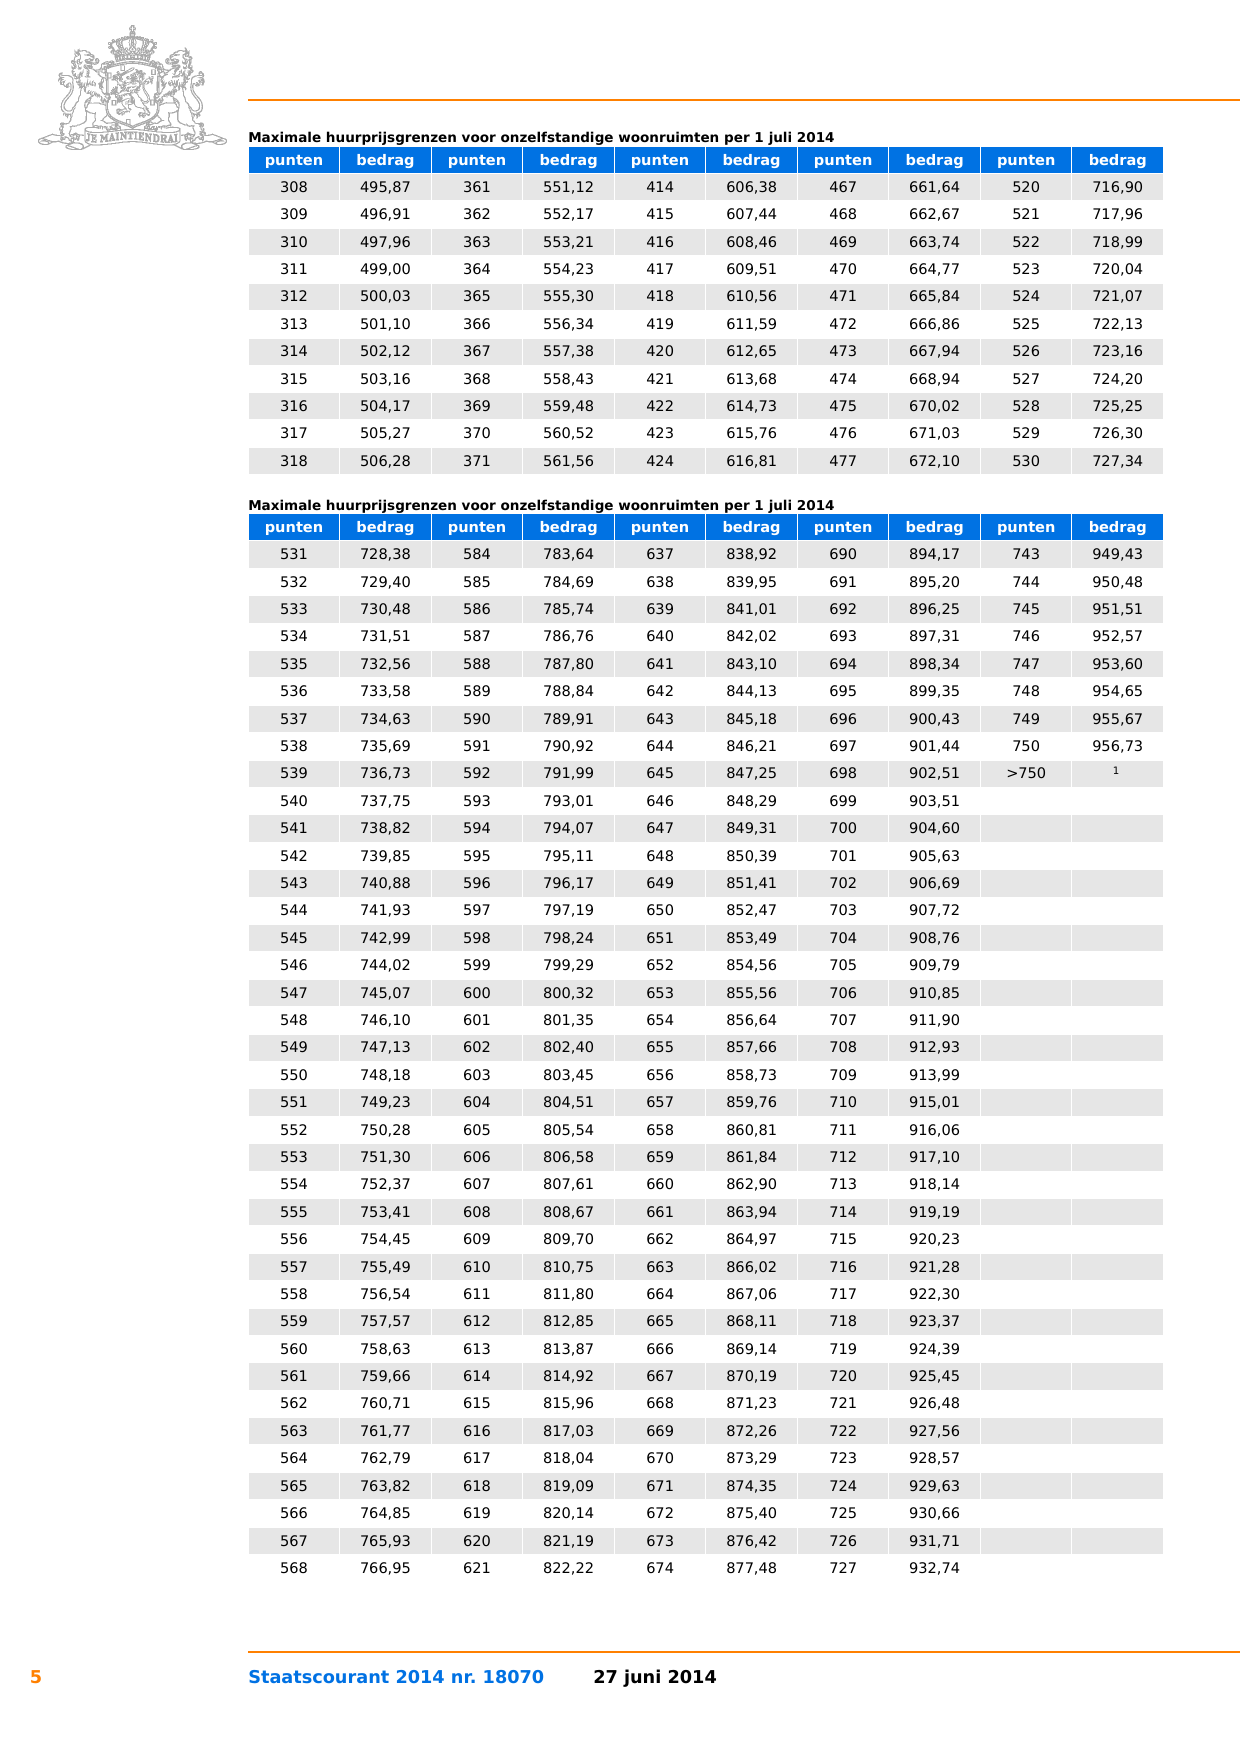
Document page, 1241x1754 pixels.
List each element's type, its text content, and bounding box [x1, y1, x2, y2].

table_cell [981, 1500, 1071, 1527]
table_cell 821,19 [523, 1528, 614, 1554]
table_cell 473 [798, 339, 888, 365]
table_cell 665,84 [889, 284, 980, 310]
table_cell 875,40 [706, 1500, 797, 1527]
table_cell 658 [615, 1117, 705, 1143]
table_cell 659 [615, 1144, 705, 1171]
table_cell 919,19 [889, 1199, 980, 1225]
table_cell [1072, 1007, 1163, 1033]
table_cell 315 [249, 366, 339, 392]
table_cell 701 [798, 843, 888, 869]
table_cell 421 [615, 366, 705, 392]
table_cell 757,57 [340, 1309, 431, 1335]
table_cell 729,40 [340, 569, 431, 595]
table_cell 731,51 [340, 624, 431, 650]
table_cell 495,87 [340, 174, 431, 200]
table_cell 424 [615, 448, 705, 474]
table_cell 698 [798, 761, 888, 787]
table_cell 667,94 [889, 339, 980, 365]
table_cell 866,02 [706, 1254, 797, 1280]
table_cell 316 [249, 393, 339, 419]
table_cell 901,44 [889, 733, 980, 759]
picture [38, 25, 227, 150]
table_cell 606 [432, 1144, 522, 1171]
table_cell 717 [798, 1281, 888, 1307]
table_cell 649 [615, 870, 705, 897]
table_cell 909,79 [889, 953, 980, 979]
table_cell 555 [249, 1199, 339, 1225]
table_cell 502,12 [340, 339, 431, 365]
table_cell 526 [981, 339, 1071, 365]
table_cell 638 [615, 569, 705, 595]
table_cell [981, 1117, 1071, 1143]
table_cell 606,38 [706, 174, 797, 200]
table_cell punten [615, 514, 705, 540]
table_cell 748 [981, 679, 1071, 705]
table_cell 872,26 [706, 1418, 797, 1444]
table_cell 590 [432, 706, 522, 732]
table_cell 535 [249, 651, 339, 677]
table_cell 497,96 [340, 229, 431, 255]
table_cell 709 [798, 1062, 888, 1088]
table_cell 749,23 [340, 1089, 431, 1116]
table_cell [981, 1007, 1071, 1033]
table_cell 714 [798, 1199, 888, 1225]
table_cell 551,12 [523, 174, 614, 200]
table_cell [1072, 1528, 1163, 1554]
table_cell punten [432, 514, 522, 540]
table_cell 614,73 [706, 393, 797, 419]
table_cell [1072, 1254, 1163, 1280]
table_header Maximale huurprijsgrenzen voor onzelfstandige woonruimten per 1 juli 2014 [248, 497, 1163, 513]
table_cell 504,17 [340, 393, 431, 419]
table_cell 318 [249, 448, 339, 474]
table_cell 610 [432, 1254, 522, 1280]
table_cell [981, 1254, 1071, 1280]
table_cell 810,75 [523, 1254, 614, 1280]
table_cell 365 [432, 284, 522, 310]
table_cell 783,64 [523, 541, 614, 568]
table_cell 813,87 [523, 1336, 614, 1362]
table_cell 549 [249, 1035, 339, 1061]
table_cell 841,01 [706, 596, 797, 623]
table_cell 613 [432, 1336, 522, 1362]
table_cell 927,56 [889, 1418, 980, 1444]
table_cell 746 [981, 624, 1071, 650]
table_cell 856,64 [706, 1007, 797, 1033]
table_cell [1072, 1446, 1163, 1472]
table_cell 611,59 [706, 311, 797, 337]
table_cell 895,20 [889, 569, 980, 595]
table_cell [981, 1144, 1071, 1171]
table_cell 609 [432, 1226, 522, 1253]
table_cell 735,69 [340, 733, 431, 759]
table_cell 950,48 [1072, 569, 1163, 595]
table_cell 367 [432, 339, 522, 365]
table_cell 718 [798, 1309, 888, 1335]
table_cell 557 [249, 1254, 339, 1280]
table_cell 745 [981, 596, 1071, 623]
table_cell 648 [615, 843, 705, 869]
table_cell 499,00 [340, 256, 431, 283]
table_cell 500,03 [340, 284, 431, 310]
table_cell 617 [432, 1446, 522, 1472]
table_cell bedrag [1072, 147, 1163, 173]
table_cell 855,56 [706, 980, 797, 1006]
table_cell 666 [615, 1336, 705, 1362]
table_cell 817,03 [523, 1418, 614, 1444]
table_cell 477 [798, 448, 888, 474]
table_cell 716 [798, 1254, 888, 1280]
table_cell 790,92 [523, 733, 614, 759]
table_cell [981, 980, 1071, 1006]
table_cell 713 [798, 1172, 888, 1198]
table_cell 663 [615, 1254, 705, 1280]
table_cell [981, 843, 1071, 869]
table_cell 702 [798, 870, 888, 897]
table_cell [981, 1418, 1071, 1444]
table_cell 694 [798, 651, 888, 677]
table_cell 417 [615, 256, 705, 283]
table_cell 672 [615, 1500, 705, 1527]
table_cell bedrag [523, 147, 614, 173]
table_cell 862,90 [706, 1172, 797, 1198]
table_cell 870,19 [706, 1363, 797, 1390]
table_cell 545 [249, 925, 339, 951]
table_cell 505,27 [340, 421, 431, 447]
table_cell punten [981, 147, 1071, 173]
table_cell 310 [249, 229, 339, 255]
table_cell 876,42 [706, 1528, 797, 1554]
table_cell 468 [798, 201, 888, 228]
table_cell 655 [615, 1035, 705, 1061]
table_cell 747,13 [340, 1035, 431, 1061]
table_cell 916,06 [889, 1117, 980, 1143]
table_cell 414 [615, 174, 705, 200]
table_cell 419 [615, 311, 705, 337]
table_cell [1072, 1144, 1163, 1171]
table_cell 639 [615, 596, 705, 623]
table_cell 703 [798, 898, 888, 924]
table_cell 467 [798, 174, 888, 200]
table_cell [1072, 1363, 1163, 1390]
table_cell 952,57 [1072, 624, 1163, 650]
table_cell 667 [615, 1363, 705, 1390]
table_cell 808,67 [523, 1199, 614, 1225]
table_cell 697 [798, 733, 888, 759]
table_cell 742,99 [340, 925, 431, 951]
table_cell 539 [249, 761, 339, 787]
table_cell 700 [798, 815, 888, 842]
table_cell 747 [981, 651, 1071, 677]
table_cell 843,10 [706, 651, 797, 677]
table_cell 640 [615, 624, 705, 650]
table_cell 921,28 [889, 1254, 980, 1280]
table_cell punten [798, 147, 888, 173]
table_cell [981, 1199, 1071, 1225]
table_cell 710 [798, 1089, 888, 1116]
table_cell 542 [249, 843, 339, 869]
table_cell 559 [249, 1309, 339, 1335]
table_cell 851,41 [706, 870, 797, 897]
table_cell 369 [432, 393, 522, 419]
table_cell 746,10 [340, 1007, 431, 1033]
table_cell 740,88 [340, 870, 431, 897]
table_cell 420 [615, 339, 705, 365]
table_cell 811,80 [523, 1281, 614, 1307]
table_cell 664,77 [889, 256, 980, 283]
table_cell 800,32 [523, 980, 614, 1006]
table_cell 761,77 [340, 1418, 431, 1444]
table_cell 370 [432, 421, 522, 447]
table_cell 598 [432, 925, 522, 951]
table_cell 541 [249, 815, 339, 842]
table_cell bedrag [340, 147, 431, 173]
table_cell punten [798, 514, 888, 540]
table_cell 366 [432, 311, 522, 337]
table_cell 864,97 [706, 1226, 797, 1253]
table_cell 699 [798, 788, 888, 814]
table_cell 540 [249, 788, 339, 814]
table_cell 931,71 [889, 1528, 980, 1554]
table_cell 591 [432, 733, 522, 759]
table_cell 720 [798, 1363, 888, 1390]
table_cell 766,95 [340, 1555, 431, 1581]
table_cell 902,51 [889, 761, 980, 787]
table_cell 608 [432, 1199, 522, 1225]
table_cell 661 [615, 1199, 705, 1225]
table_cell 671,03 [889, 421, 980, 447]
table_cell 874,35 [706, 1473, 797, 1499]
table_cell 903,51 [889, 788, 980, 814]
table_cell 674 [615, 1555, 705, 1581]
table_cell 561 [249, 1363, 339, 1390]
table_cell 1 [1072, 761, 1163, 787]
table_cell [1072, 870, 1163, 897]
table_cell 814,92 [523, 1363, 614, 1390]
table_cell bedrag [706, 147, 797, 173]
table_cell 926,48 [889, 1391, 980, 1417]
table_cell 722,13 [1072, 311, 1163, 337]
table_cell 561,56 [523, 448, 614, 474]
table_cell 755,49 [340, 1254, 431, 1280]
table_cell 809,70 [523, 1226, 614, 1253]
table_cell 471 [798, 284, 888, 310]
table_cell 850,39 [706, 843, 797, 869]
table_cell 612 [432, 1309, 522, 1335]
table_cell [1072, 1418, 1163, 1444]
table_cell 795,11 [523, 843, 614, 869]
table_cell bedrag [706, 514, 797, 540]
table_cell [1072, 1089, 1163, 1116]
table_cell 846,21 [706, 733, 797, 759]
table_cell [981, 1391, 1071, 1417]
table_cell 690 [798, 541, 888, 568]
table_cell 721 [798, 1391, 888, 1417]
table_cell 665 [615, 1309, 705, 1335]
table_cell 312 [249, 284, 339, 310]
table_cell 867,06 [706, 1281, 797, 1307]
table_cell 603 [432, 1062, 522, 1088]
table_cell 739,85 [340, 843, 431, 869]
table_cell 554 [249, 1172, 339, 1198]
table_cell 726 [798, 1528, 888, 1554]
table_cell 910,85 [889, 980, 980, 1006]
table_cell 839,95 [706, 569, 797, 595]
table_cell 923,37 [889, 1309, 980, 1335]
table_cell 898,34 [889, 651, 980, 677]
table_cell 551 [249, 1089, 339, 1116]
table_cell 951,51 [1072, 596, 1163, 623]
table_cell 908,76 [889, 925, 980, 951]
table_cell 423 [615, 421, 705, 447]
table_cell 616,81 [706, 448, 797, 474]
table_cell 754,45 [340, 1226, 431, 1253]
table_cell 596 [432, 870, 522, 897]
table_cell 506,28 [340, 448, 431, 474]
table_cell 725,25 [1072, 393, 1163, 419]
table_cell 601 [432, 1007, 522, 1033]
table_cell 670,02 [889, 393, 980, 419]
table_cell 643 [615, 706, 705, 732]
table_cell 314 [249, 339, 339, 365]
table_cell 741,93 [340, 898, 431, 924]
table_cell 838,92 [706, 541, 797, 568]
table_cell 469 [798, 229, 888, 255]
table_cell 565 [249, 1473, 339, 1499]
table_cell 604 [432, 1089, 522, 1116]
table_cell 621 [432, 1555, 522, 1581]
table_cell 861,84 [706, 1144, 797, 1171]
table_cell 706 [798, 980, 888, 1006]
table_cell 745,07 [340, 980, 431, 1006]
table_cell 470 [798, 256, 888, 283]
table_cell 918,14 [889, 1172, 980, 1198]
table_cell 691 [798, 569, 888, 595]
table_cell 922,30 [889, 1281, 980, 1307]
table_cell 587 [432, 624, 522, 650]
table_cell 956,73 [1072, 733, 1163, 759]
table_cell 820,14 [523, 1500, 614, 1527]
table_cell 796,17 [523, 870, 614, 897]
table_cell 474 [798, 366, 888, 392]
table_cell 308 [249, 174, 339, 200]
table_cell 819,09 [523, 1473, 614, 1499]
table_cell 566 [249, 1500, 339, 1527]
table_cell 860,81 [706, 1117, 797, 1143]
table_cell 873,29 [706, 1446, 797, 1472]
table_cell 718,99 [1072, 229, 1163, 255]
table_cell 759,66 [340, 1363, 431, 1390]
table_cell 822,22 [523, 1555, 614, 1581]
table_cell 953,60 [1072, 651, 1163, 677]
table_cell 554,23 [523, 256, 614, 283]
table_cell 737,75 [340, 788, 431, 814]
table_cell 568 [249, 1555, 339, 1581]
table_cell [981, 953, 1071, 979]
table_cell 802,40 [523, 1035, 614, 1061]
table_cell [1072, 1391, 1163, 1417]
table_cell 550 [249, 1062, 339, 1088]
table_cell [1072, 925, 1163, 951]
table_cell 925,45 [889, 1363, 980, 1390]
table_cell [1072, 1555, 1163, 1581]
table_cell 738,82 [340, 815, 431, 842]
table_cell 529 [981, 421, 1071, 447]
table_cell 906,69 [889, 870, 980, 897]
table_cell 900,43 [889, 706, 980, 732]
table_cell 712 [798, 1144, 888, 1171]
table_cell 673 [615, 1528, 705, 1554]
table_cell [1072, 1309, 1163, 1335]
table_cell 553,21 [523, 229, 614, 255]
table_cell 752,37 [340, 1172, 431, 1198]
table_cell [981, 1309, 1071, 1335]
table_cell 607 [432, 1172, 522, 1198]
table_cell 788,84 [523, 679, 614, 705]
table_cell 749 [981, 706, 1071, 732]
table_cell 750,28 [340, 1117, 431, 1143]
table_cell 711 [798, 1117, 888, 1143]
table_cell 932,74 [889, 1555, 980, 1581]
table_cell 585 [432, 569, 522, 595]
table_cell 869,14 [706, 1336, 797, 1362]
table_cell 595 [432, 843, 522, 869]
table_cell 660 [615, 1172, 705, 1198]
table_cell 670 [615, 1446, 705, 1472]
table_cell 858,73 [706, 1062, 797, 1088]
table_cell [1072, 1281, 1163, 1307]
table_cell 613,68 [706, 366, 797, 392]
table_cell 807,61 [523, 1172, 614, 1198]
table_cell 531 [249, 541, 339, 568]
table_cell 662 [615, 1226, 705, 1253]
table_cell 653 [615, 980, 705, 1006]
table_cell 899,35 [889, 679, 980, 705]
table_cell 806,58 [523, 1144, 614, 1171]
table_cell 751,30 [340, 1144, 431, 1171]
table_cell 564 [249, 1446, 339, 1472]
table_cell 762,79 [340, 1446, 431, 1472]
table_cell 853,49 [706, 925, 797, 951]
table_cell 558 [249, 1281, 339, 1307]
table_cell 614 [432, 1363, 522, 1390]
table_cell 546 [249, 953, 339, 979]
table_cell 949,43 [1072, 541, 1163, 568]
table_cell 543 [249, 870, 339, 897]
table_cell 727 [798, 1555, 888, 1581]
table_cell 547 [249, 980, 339, 1006]
table_cell [1072, 1199, 1163, 1225]
table_cell 560 [249, 1336, 339, 1362]
table_cell 588 [432, 651, 522, 677]
table_cell 534 [249, 624, 339, 650]
table_cell 656 [615, 1062, 705, 1088]
table_cell 668,94 [889, 366, 980, 392]
table_cell 496,91 [340, 201, 431, 228]
table_cell 611 [432, 1281, 522, 1307]
table_cell 644 [615, 733, 705, 759]
table_cell 804,51 [523, 1089, 614, 1116]
table_cell 525 [981, 311, 1071, 337]
table_cell 616 [432, 1418, 522, 1444]
table_cell 612,65 [706, 339, 797, 365]
table_cell 418 [615, 284, 705, 310]
table_cell 929,63 [889, 1473, 980, 1499]
table_cell 722 [798, 1418, 888, 1444]
table_cell [981, 1062, 1071, 1088]
table_cell 602 [432, 1035, 522, 1061]
table_cell 415 [615, 201, 705, 228]
table_cell 954,65 [1072, 679, 1163, 705]
table_cell 558,43 [523, 366, 614, 392]
table_header Maximale huurprijsgrenzen voor onzelfstandige woonruimten per 1 juli 2014 [248, 130, 1163, 146]
table_cell 584 [432, 541, 522, 568]
table_cell 871,23 [706, 1391, 797, 1417]
table_cell 744 [981, 569, 1071, 595]
table_cell 748,18 [340, 1062, 431, 1088]
table_cell 586 [432, 596, 522, 623]
table_cell 842,02 [706, 624, 797, 650]
table_cell 364 [432, 256, 522, 283]
table_cell 361 [432, 174, 522, 200]
table_cell 695 [798, 679, 888, 705]
table_cell 692 [798, 596, 888, 623]
table_cell [981, 788, 1071, 814]
table_cell 544 [249, 898, 339, 924]
table_cell 786,76 [523, 624, 614, 650]
table_cell 553 [249, 1144, 339, 1171]
table_cell 812,85 [523, 1309, 614, 1335]
table_cell 552 [249, 1117, 339, 1143]
table_cell 672,10 [889, 448, 980, 474]
table_cell [1072, 980, 1163, 1006]
table_cell 907,72 [889, 898, 980, 924]
table_cell 527 [981, 366, 1071, 392]
table_cell [981, 1172, 1071, 1198]
table_cell 559,48 [523, 393, 614, 419]
table_cell 917,10 [889, 1144, 980, 1171]
table_cell 555,30 [523, 284, 614, 310]
table_cell 597 [432, 898, 522, 924]
table_cell [1072, 815, 1163, 842]
table_cell 661,64 [889, 174, 980, 200]
table_cell 522 [981, 229, 1071, 255]
table_cell 859,76 [706, 1089, 797, 1116]
table_cell 650 [615, 898, 705, 924]
table_cell 521 [981, 201, 1071, 228]
table_cell 704 [798, 925, 888, 951]
table_cell bedrag [889, 514, 980, 540]
table_cell 654 [615, 1007, 705, 1033]
table_cell 317 [249, 421, 339, 447]
table_cell 615 [432, 1391, 522, 1417]
table_cell 920,23 [889, 1226, 980, 1253]
table_cell [981, 1473, 1071, 1499]
table_cell 847,25 [706, 761, 797, 787]
table_cell 363 [432, 229, 522, 255]
table_cell 416 [615, 229, 705, 255]
table_cell 538 [249, 733, 339, 759]
table_cell 589 [432, 679, 522, 705]
table_cell 537 [249, 706, 339, 732]
table_cell 651 [615, 925, 705, 951]
table_cell 664 [615, 1281, 705, 1307]
table_cell 562 [249, 1391, 339, 1417]
table_cell 552,17 [523, 201, 614, 228]
table_cell 857,66 [706, 1035, 797, 1061]
table_cell 785,74 [523, 596, 614, 623]
table_cell 725 [798, 1500, 888, 1527]
table_cell 724 [798, 1473, 888, 1499]
table_cell 852,47 [706, 898, 797, 924]
table_cell 815,96 [523, 1391, 614, 1417]
table_cell 791,99 [523, 761, 614, 787]
table_cell 724,20 [1072, 366, 1163, 392]
table_cell 818,04 [523, 1446, 614, 1472]
table_cell 645 [615, 761, 705, 787]
table_cell 669 [615, 1418, 705, 1444]
table_cell 764,85 [340, 1500, 431, 1527]
table_cell [981, 1363, 1071, 1390]
table_cell 913,99 [889, 1062, 980, 1088]
table_cell [1072, 1336, 1163, 1362]
table_cell 476 [798, 421, 888, 447]
table_cell 668 [615, 1391, 705, 1417]
table_cell [1072, 953, 1163, 979]
table_cell >750 [981, 761, 1071, 787]
table_cell 789,91 [523, 706, 614, 732]
table_cell 849,31 [706, 815, 797, 842]
table_cell 912,93 [889, 1035, 980, 1061]
table_cell 593 [432, 788, 522, 814]
table_cell 787,80 [523, 651, 614, 677]
table_cell 803,45 [523, 1062, 614, 1088]
table_cell 560,52 [523, 421, 614, 447]
table_cell 662,67 [889, 201, 980, 228]
table_cell 533 [249, 596, 339, 623]
table_cell [981, 898, 1071, 924]
table_cell 647 [615, 815, 705, 842]
table_cell 594 [432, 815, 522, 842]
table_cell 863,94 [706, 1199, 797, 1225]
table_cell 845,18 [706, 706, 797, 732]
table_cell 797,19 [523, 898, 614, 924]
table_cell 422 [615, 393, 705, 419]
table_cell 723,16 [1072, 339, 1163, 365]
table_cell 753,41 [340, 1199, 431, 1225]
table_cell 520 [981, 174, 1071, 200]
table_cell 784,69 [523, 569, 614, 595]
table_cell 666,86 [889, 311, 980, 337]
table_cell 728,38 [340, 541, 431, 568]
table_cell 896,25 [889, 596, 980, 623]
table_cell 723 [798, 1446, 888, 1472]
table_cell 715 [798, 1226, 888, 1253]
table_cell 721,07 [1072, 284, 1163, 310]
table_cell [981, 1281, 1071, 1307]
table_cell 368 [432, 366, 522, 392]
table_cell 567 [249, 1528, 339, 1554]
table_cell 732,56 [340, 651, 431, 677]
table_cell 911,90 [889, 1007, 980, 1033]
table_cell [981, 1528, 1071, 1554]
table_cell [1072, 1500, 1163, 1527]
table_cell 528 [981, 393, 1071, 419]
table_cell bedrag [523, 514, 614, 540]
table_cell 905,63 [889, 843, 980, 869]
table_cell 904,60 [889, 815, 980, 842]
table_cell punten [615, 147, 705, 173]
table_cell 599 [432, 953, 522, 979]
table_cell [1072, 1035, 1163, 1061]
table_cell 805,54 [523, 1117, 614, 1143]
table_cell 915,01 [889, 1089, 980, 1116]
table_cell 536 [249, 679, 339, 705]
table_cell 620 [432, 1528, 522, 1554]
table_cell 798,24 [523, 925, 614, 951]
table_cell 523 [981, 256, 1071, 283]
table_cell punten [249, 147, 339, 173]
table_cell 848,29 [706, 788, 797, 814]
table_cell 765,93 [340, 1528, 431, 1554]
table_cell 309 [249, 201, 339, 228]
table_cell [981, 1089, 1071, 1116]
table_cell bedrag [340, 514, 431, 540]
table_cell 799,29 [523, 953, 614, 979]
table_cell 736,73 [340, 761, 431, 787]
table_cell 744,02 [340, 953, 431, 979]
table_cell bedrag [1072, 514, 1163, 540]
table_cell 717,96 [1072, 201, 1163, 228]
table_cell 530 [981, 448, 1071, 474]
table_cell 618 [432, 1473, 522, 1499]
table_cell 503,16 [340, 366, 431, 392]
table_cell 758,63 [340, 1336, 431, 1362]
table_cell 311 [249, 256, 339, 283]
table_cell 313 [249, 311, 339, 337]
table_cell 726,30 [1072, 421, 1163, 447]
table_cell 877,48 [706, 1555, 797, 1581]
table_cell 532 [249, 569, 339, 595]
table_cell 557,38 [523, 339, 614, 365]
table_cell [981, 925, 1071, 951]
table_cell 524 [981, 284, 1071, 310]
table_cell 894,17 [889, 541, 980, 568]
table_cell 556 [249, 1226, 339, 1253]
table_cell 727,34 [1072, 448, 1163, 474]
table_cell 548 [249, 1007, 339, 1033]
table_cell [1072, 788, 1163, 814]
table_cell 928,57 [889, 1446, 980, 1472]
table_cell 955,67 [1072, 706, 1163, 732]
table_cell [1072, 1473, 1163, 1499]
table_cell 671 [615, 1473, 705, 1499]
table_cell 734,63 [340, 706, 431, 732]
table_cell [1072, 843, 1163, 869]
table_cell [981, 1035, 1071, 1061]
table_cell 705 [798, 953, 888, 979]
table_cell [981, 815, 1071, 842]
table_cell 750 [981, 733, 1071, 759]
table_cell [1072, 898, 1163, 924]
table_cell 608,46 [706, 229, 797, 255]
table_cell 719 [798, 1336, 888, 1362]
table_cell 854,56 [706, 953, 797, 979]
table_cell punten [981, 514, 1071, 540]
table_cell 801,35 [523, 1007, 614, 1033]
table_cell 615,76 [706, 421, 797, 447]
table_cell punten [249, 514, 339, 540]
table_cell 708 [798, 1035, 888, 1061]
table_cell 475 [798, 393, 888, 419]
table_cell [1072, 1062, 1163, 1088]
table_cell 897,31 [889, 624, 980, 650]
table_cell 743 [981, 541, 1071, 568]
table_cell 652 [615, 953, 705, 979]
table_cell 756,54 [340, 1281, 431, 1307]
table_cell [1072, 1117, 1163, 1143]
table_cell 730,48 [340, 596, 431, 623]
table_cell 793,01 [523, 788, 614, 814]
table_cell 642 [615, 679, 705, 705]
table_cell [1072, 1172, 1163, 1198]
table_cell 868,11 [706, 1309, 797, 1335]
table_cell [981, 1555, 1071, 1581]
table_cell 760,71 [340, 1391, 431, 1417]
table_cell 763,82 [340, 1473, 431, 1499]
table_cell 733,58 [340, 679, 431, 705]
table_cell 607,44 [706, 201, 797, 228]
table_cell 693 [798, 624, 888, 650]
table_cell 501,10 [340, 311, 431, 337]
table_cell 592 [432, 761, 522, 787]
table_cell 637 [615, 541, 705, 568]
table_cell 646 [615, 788, 705, 814]
table_cell 371 [432, 448, 522, 474]
table_cell 556,34 [523, 311, 614, 337]
table_cell 663,74 [889, 229, 980, 255]
table_cell punten [432, 147, 522, 173]
table_cell 707 [798, 1007, 888, 1033]
table_cell [981, 870, 1071, 897]
table_cell 794,07 [523, 815, 614, 842]
table_cell 696 [798, 706, 888, 732]
table_cell 924,39 [889, 1336, 980, 1362]
table_cell [981, 1226, 1071, 1253]
table_cell 641 [615, 651, 705, 677]
table_cell [1072, 1226, 1163, 1253]
table_cell [981, 1336, 1071, 1362]
table_cell 657 [615, 1089, 705, 1116]
table_cell 362 [432, 201, 522, 228]
table_cell 844,13 [706, 679, 797, 705]
table_cell [981, 1446, 1071, 1472]
table_cell 600 [432, 980, 522, 1006]
table_cell 716,90 [1072, 174, 1163, 200]
table_cell 563 [249, 1418, 339, 1444]
table_cell 610,56 [706, 284, 797, 310]
table_cell 472 [798, 311, 888, 337]
table_cell 619 [432, 1500, 522, 1527]
table_cell 930,66 [889, 1500, 980, 1527]
table_cell 609,51 [706, 256, 797, 283]
table_cell bedrag [889, 147, 980, 173]
table_cell 720,04 [1072, 256, 1163, 283]
table_cell 605 [432, 1117, 522, 1143]
